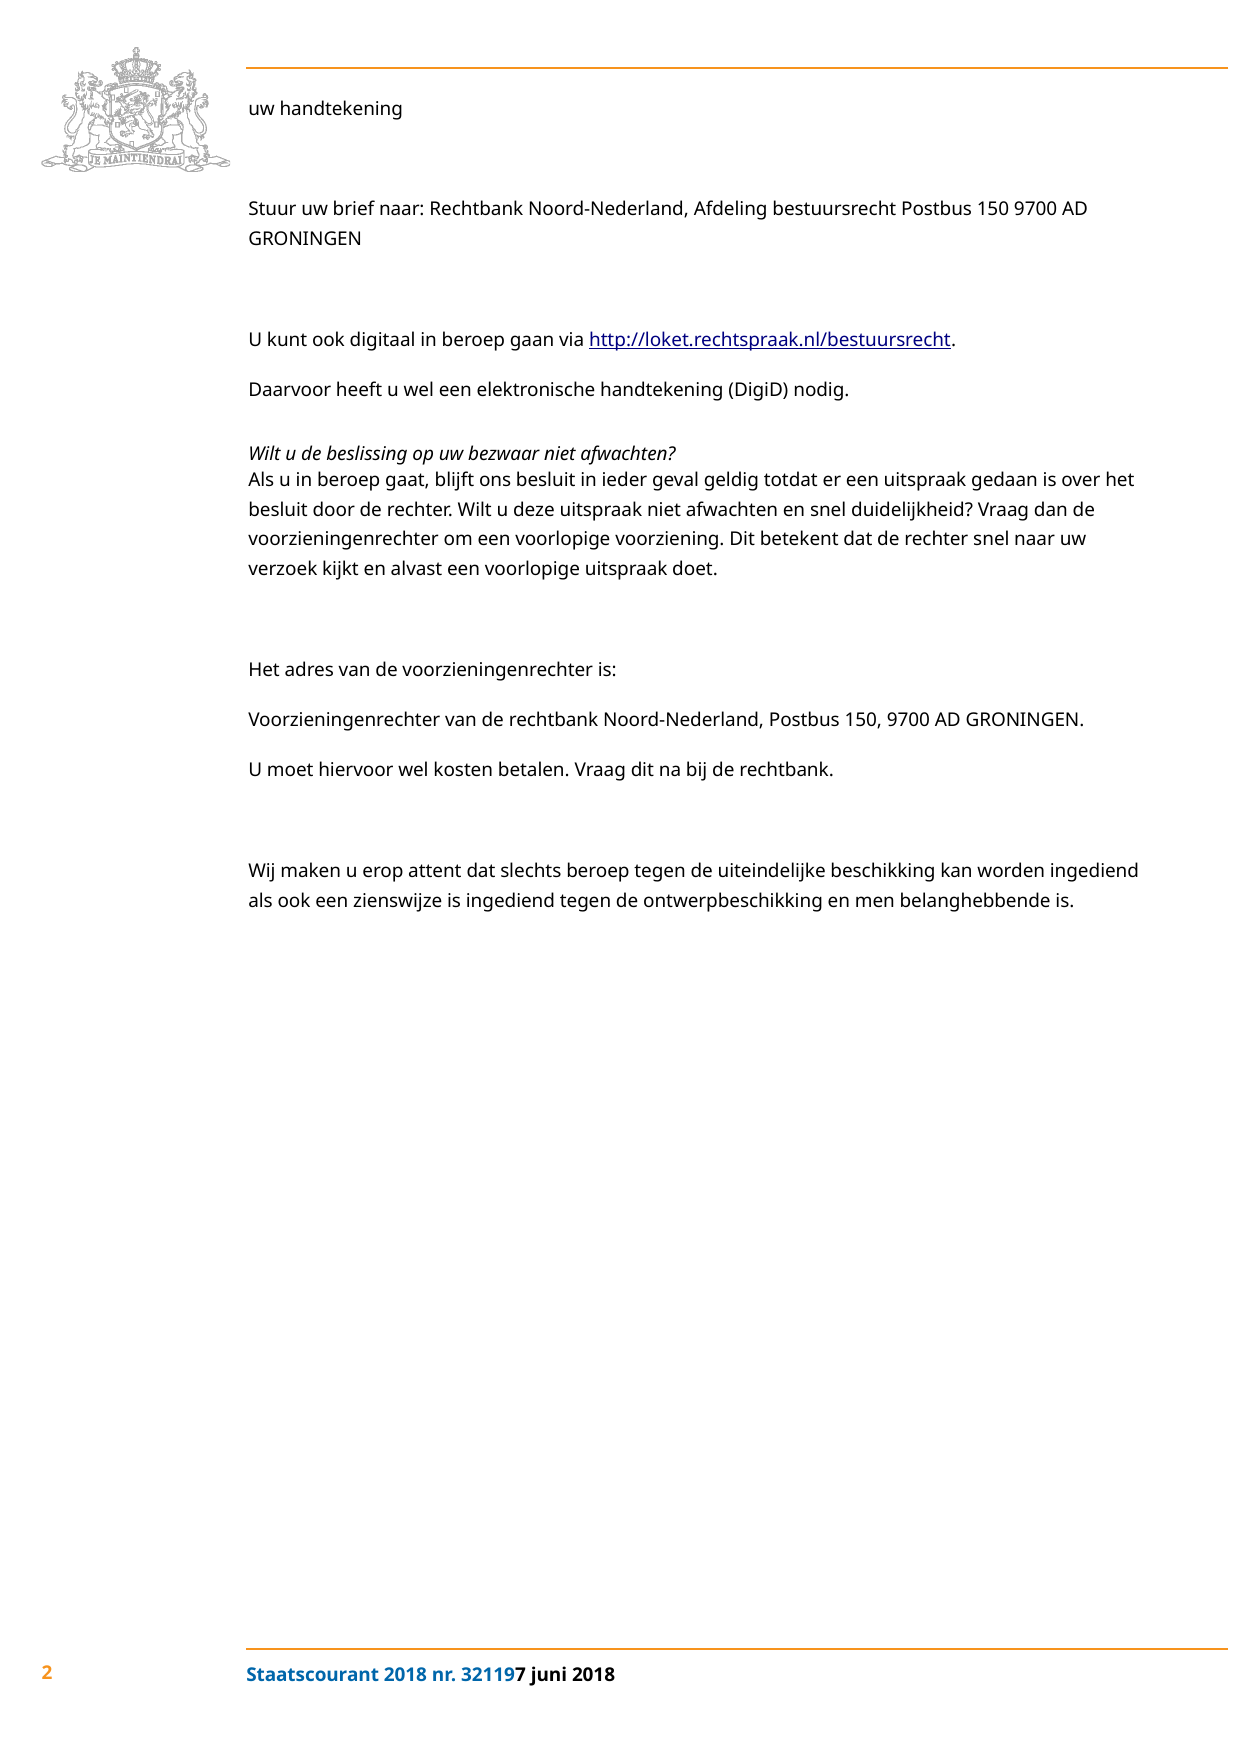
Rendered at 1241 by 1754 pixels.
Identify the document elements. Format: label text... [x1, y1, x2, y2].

text U kunt ook digitaal in beroep gaan via http://loket.rechtspraak.nl/bestuursrecht. [248, 326, 1152, 352]
text Wilt u de beslissing op uw bezwaar niet afwachten? [248, 440, 1152, 466]
text Daarvoor heeft u wel een elektronische handtekening (DigiD) nodig. [248, 376, 1152, 402]
text Voorzieningenrechter van de rechtbank Noord-Nederland, Postbus 150, 9700 AD GRONINGEN. [248, 706, 1152, 732]
text Wij maken u erop attent dat slechts beroep tegen de uiteindelijke beschikking kan worden ingediend als ook een zienswijze is ingediend tegen de ontwerpbeschikking en men belanghebbende is. [248, 857, 1152, 913]
text Stuur uw brief naar: Rechtbank Noord-Nederland, Afdeling bestuursrecht Postbus 150 9700 AD GRONINGEN [248, 196, 1152, 251]
text uw handtekening [248, 95, 1152, 121]
text U moet hiervoor wel kosten betalen. Vraag dit na bij de rechtbank. [248, 757, 1152, 782]
text Het adres van de voorzieningenrechter is: [248, 656, 1152, 681]
picture [41, 47, 231, 172]
text Als u in beroep gaat, blijft ons besluit in ieder geval geldig totdat er een uitspraak gedaan is over het besluit door de rechter. Wilt u deze uitspraak niet afwachten en snel duidelijkheid? Vraag dan de voorzieningenrechter om een voorlopige voorziening. Dit betekent dat de rechter snel naar uw verzoek kijkt en alvast een voorlopige uitspraak doet. [248, 466, 1152, 581]
